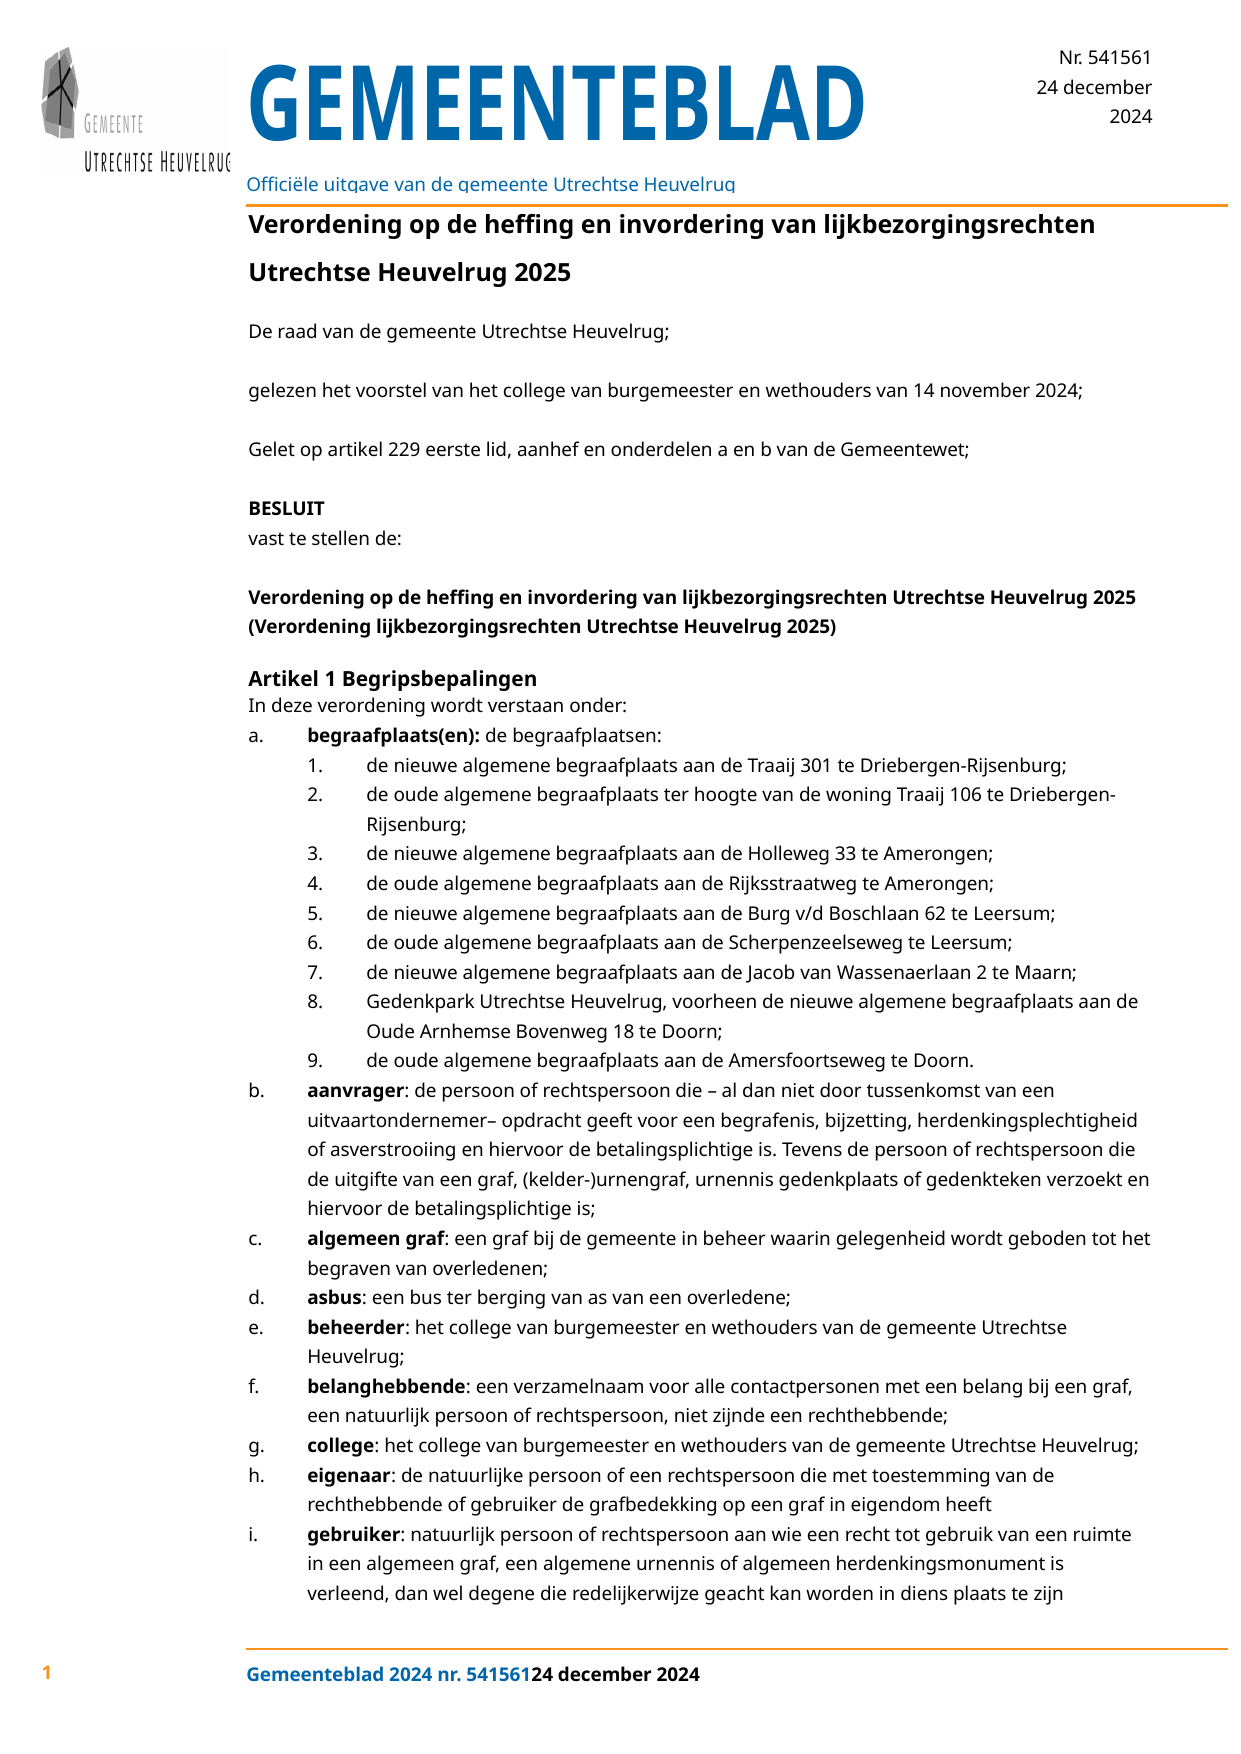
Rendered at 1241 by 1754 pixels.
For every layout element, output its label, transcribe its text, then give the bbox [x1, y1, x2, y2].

text Gelet op artikel 229 eerste lid, aanhef en onderdelen a en b van de Gemeentewet; [248, 436, 1152, 462]
picture [41, 47, 231, 172]
list belanghebbende: een verzamelnaam voor alle contactpersonen met een belang bij een graf, een natuurlijk persoon of rechtspersoon, niet zijnde een rechthebbende; [248, 1373, 1152, 1428]
list de oude algemene begraafplaats aan de Scherpenzeelseweg te Leersum; [307, 929, 1152, 955]
list de nieuwe algemene begraafplaats aan de Burg v/d Boschlaan 62 te Leersum; [307, 900, 1152, 925]
list de oude algemene begraafplaats aan de Amersfoortseweg te Doorn. [307, 1048, 1152, 1073]
list de oude algemene begraafplaats ter hoogte van de woning Traaij 106 te Driebergen-Rijsenburg; [307, 781, 1152, 837]
list de nieuwe algemene begraafplaats aan de Holleweg 33 te Amerongen; [307, 841, 1152, 866]
list gebruiker: natuurlijk persoon of rechtspersoon aan wie een recht tot gebruik van een ruimte in een algemeen graf, een algemene urnennis of algemeen herdenkingsmonument is verleend, dan wel degene die redelijkerwijze geacht kan worden in diens plaats te zijn [248, 1521, 1152, 1606]
text Verordening op de heffing en invordering van lijkbezorgingsrechten Utrechtse Heuvelrug 2025 [248, 207, 1152, 288]
list aanvrager: de persoon of rechtspersoon die – al dan niet door tussenkomst van een uitvaartondernemer– opdracht geeft voor een begrafenis, bijzetting, herdenkingsplechtigheid of asverstrooiing en hiervoor de betalingsplichtige is. Tevens de persoon of rechtspersoon die de uitgifte van een graf, (kelder-)urnengraf, urnennis gedenkplaats of gedenkteken verzoekt en hiervoor de betalingsplichtige is; [248, 1077, 1152, 1221]
text In deze verordening wordt verstaan onder: [248, 693, 1152, 718]
list asbus: een bus ter berging van as van een overledene; [248, 1284, 1152, 1310]
text BESLUIT [248, 495, 1152, 521]
text Verordening op de heffing en invordering van lijkbezorgingsrechten Utrechtse Heuvelrug 2025 [248, 584, 1152, 610]
list college: het college van burgemeester en wethouders van de gemeente Utrechtse Heuvelrug; [248, 1432, 1152, 1458]
list begraafplaats(en): de begraafplaatsen: [248, 722, 1152, 748]
list Gedenkpark Utrechtse Heuvelrug, voorheen de nieuwe algemene begraafplaats aan de Oude Arnhemse Bovenweg 18 te Doorn; [307, 988, 1152, 1044]
text Artikel 1 Begripsbepalingen [248, 664, 1152, 693]
list algemeen graf: een graf bij de gemeente in beheer waarin gelegenheid wordt geboden tot het begraven van overledenen; [248, 1225, 1152, 1280]
text (Verordening lijkbezorgingsrechten Utrechtse Heuvelrug 2025) [248, 614, 1152, 639]
list de nieuwe algemene begraafplaats aan de Traaij 301 te Driebergen-Rijsenburg; [307, 752, 1152, 777]
text gelezen het voorstel van het college van burgemeester en wethouders van 14 november 2024; [248, 377, 1152, 403]
text De raad van de gemeente Utrechtse Heuvelrug; [248, 318, 1152, 344]
list de oude algemene begraafplaats aan de Rijksstraatweg te Amerongen; [307, 870, 1152, 896]
list eigenaar: de natuurlijke persoon of een rechtspersoon die met toestemming van de rechthebbende of gebruiker de grafbedekking op een graf in eigendom heeft [248, 1462, 1152, 1517]
list beheerder: het college van burgemeester en wethouders van de gemeente Utrechtse Heuvelrug; [248, 1314, 1152, 1369]
text vast te stellen de: [248, 525, 1152, 551]
list de nieuwe algemene begraafplaats aan de Jacob van Wassenaerlaan 2 te Maarn; [307, 959, 1152, 984]
